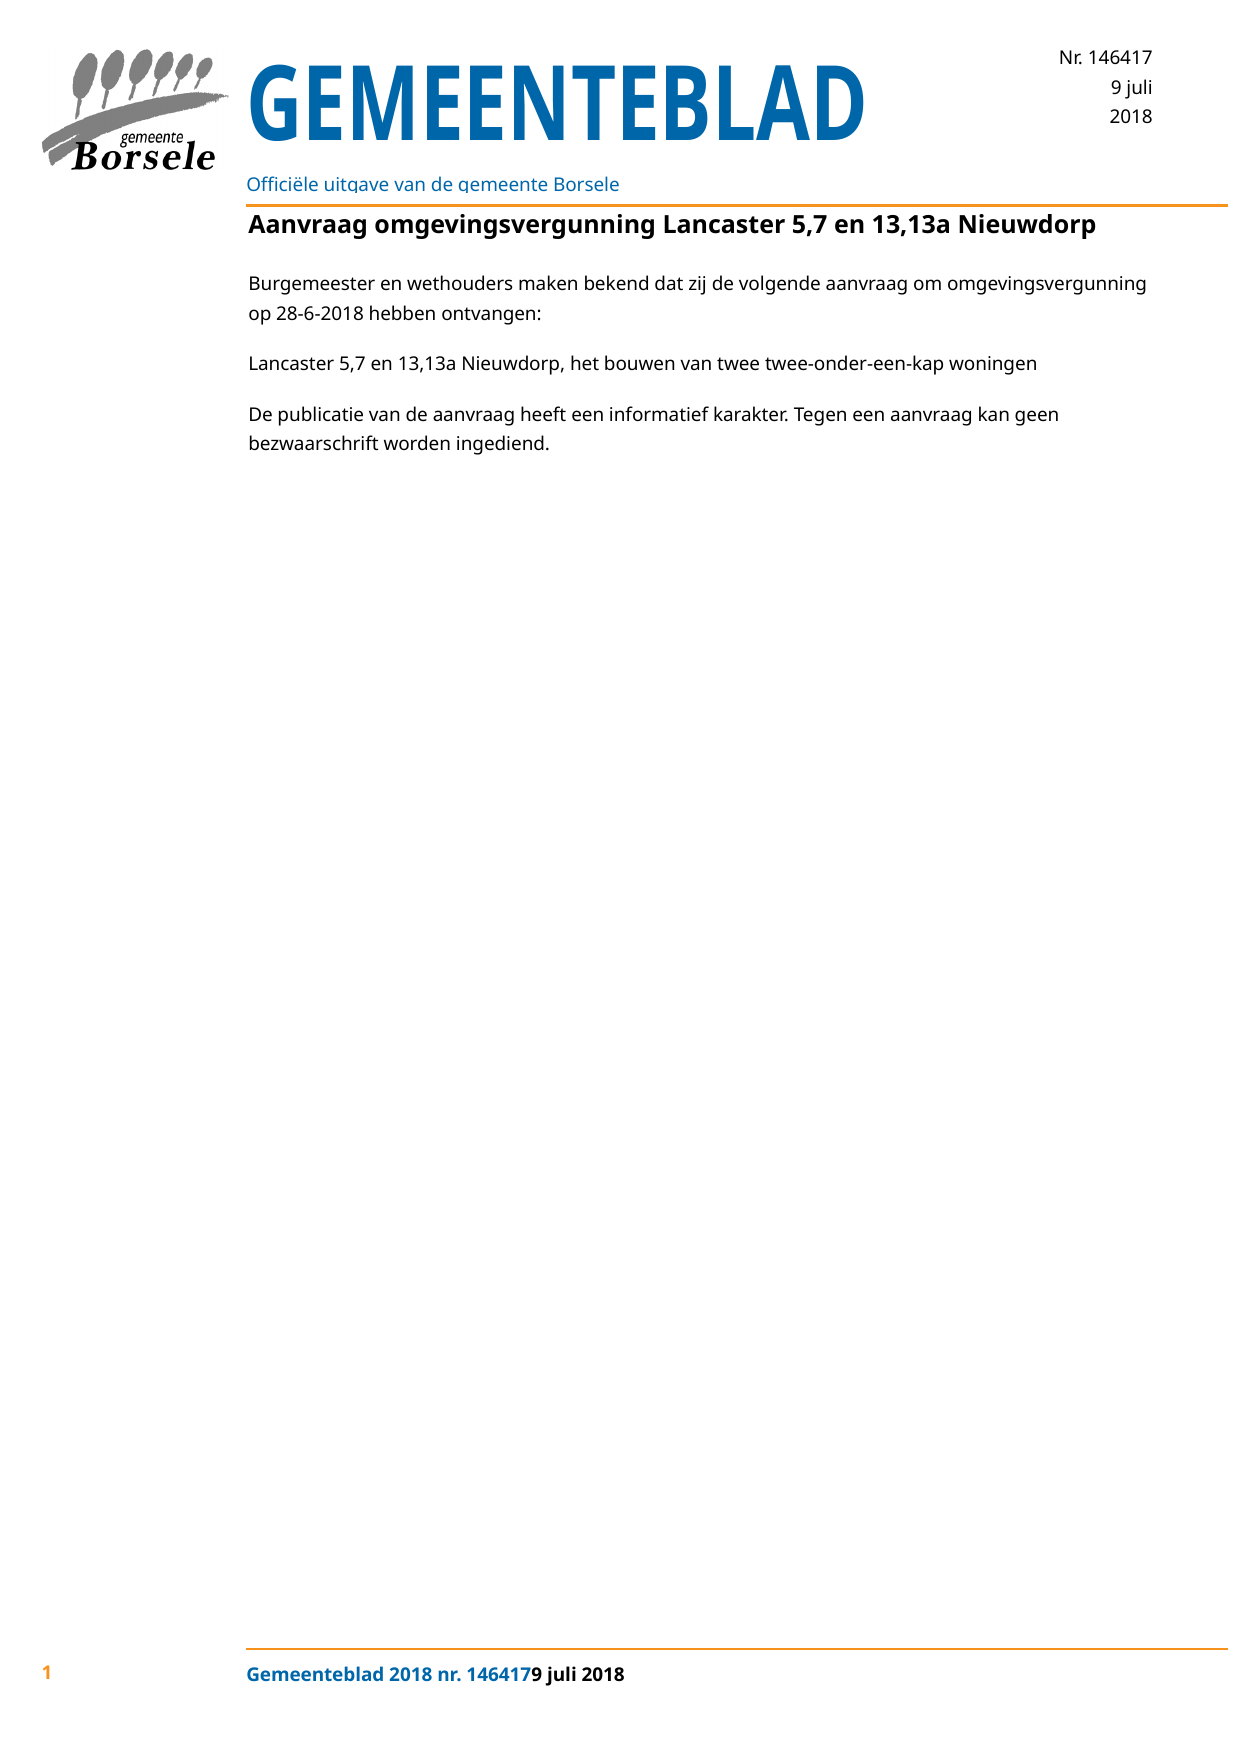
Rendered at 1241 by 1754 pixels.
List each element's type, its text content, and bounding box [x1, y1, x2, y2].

text Aanvraag omgevingsvergunning Lancaster 5,7 en 13,13a Nieuwdorp [248, 207, 1152, 241]
picture [41, 47, 231, 172]
text Burgemeester en wethouders maken bekend dat zij de volgende aanvraag om omgevingsvergunning op 28-6-2018 hebben ontvangen: [248, 270, 1152, 326]
text Lancaster 5,7 en 13,13a Nieuwdorp, het bouwen van twee twee-onder-een-kap woningen [248, 350, 1152, 376]
text De publicatie van de aanvraag heeft een informatief karakter. Tegen een aanvraag kan geen bezwaarschrift worden ingediend. [248, 401, 1152, 456]
